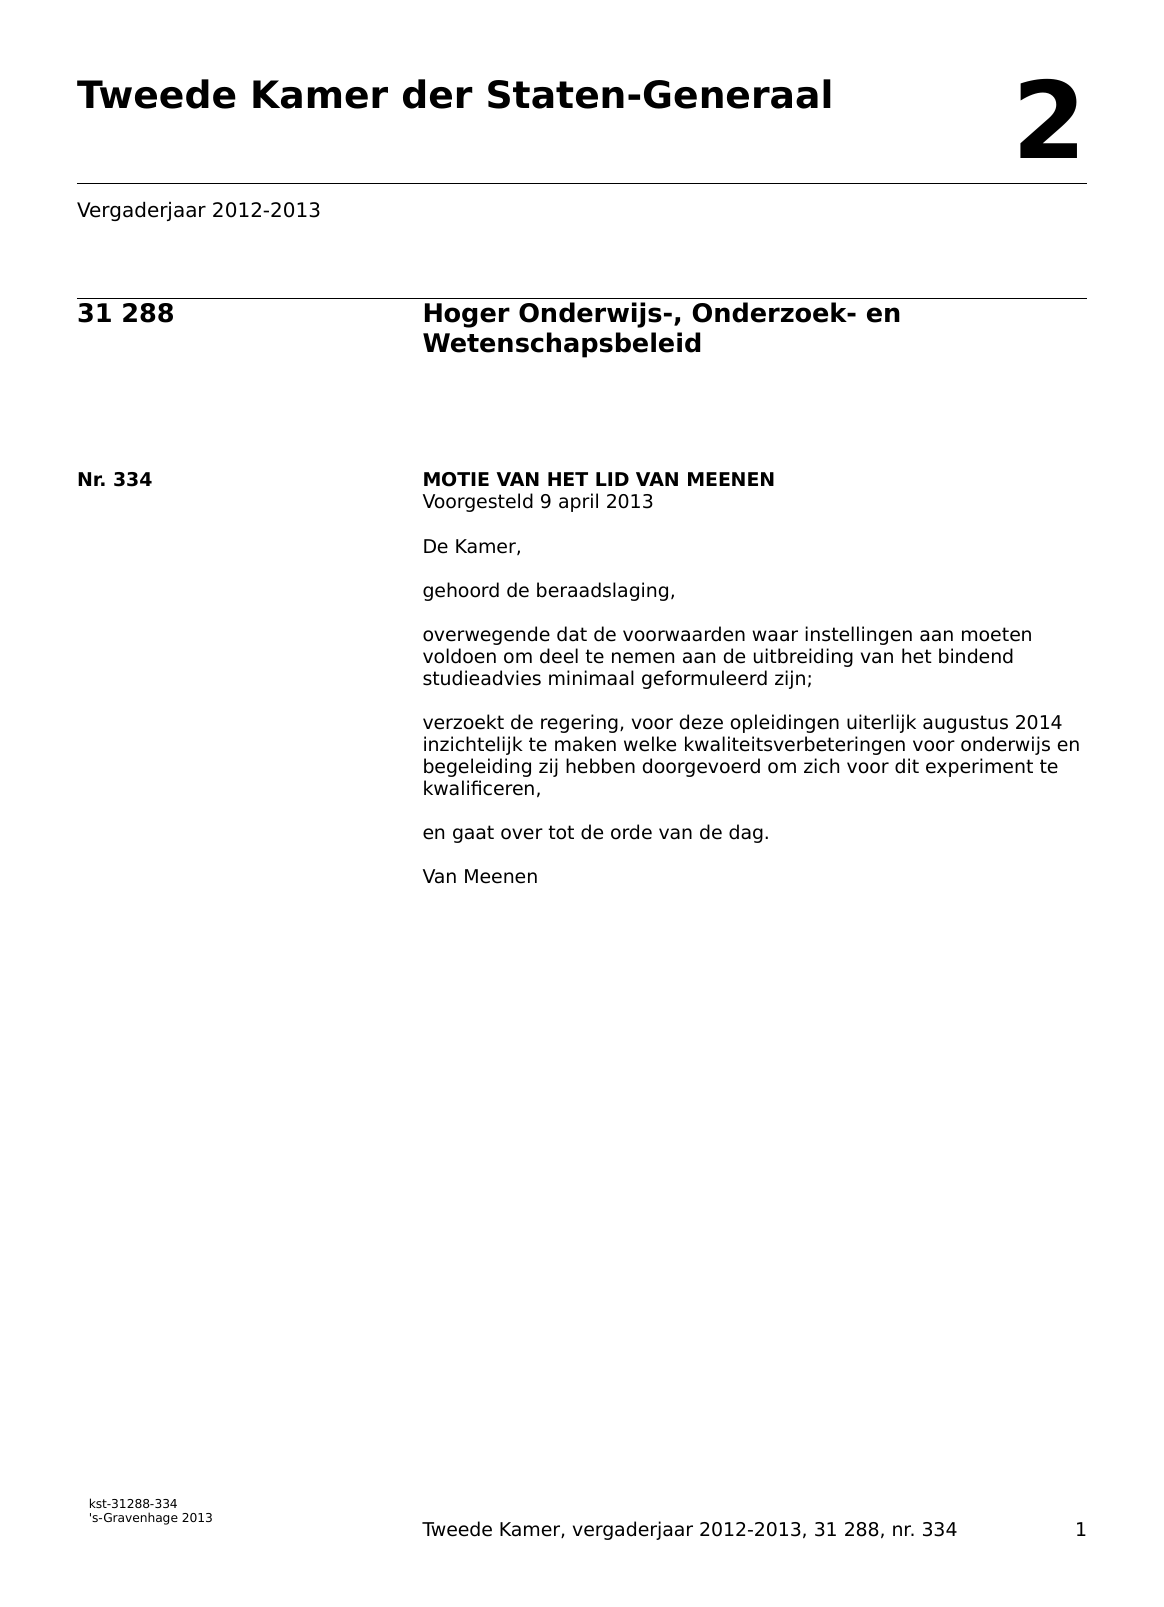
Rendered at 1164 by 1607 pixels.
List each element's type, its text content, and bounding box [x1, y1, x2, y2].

text 's-Gravenhage 2013 [88, 1511, 323, 1525]
text overwegende dat de voorwaarden waar instellingen aan moeten voldoen om deel te nemen aan de uitbreiding van het bindend studieadvies minimaal geformuleerd zijn; [422, 624, 1087, 690]
subtitle Nr. 334 MOTIE VAN HET LID VAN MEENEN [77, 469, 1087, 491]
text Voorgesteld 9 april 2013 [422, 491, 1087, 513]
text De Kamer, [422, 536, 1087, 557]
table_header 2 [886, 59, 1087, 183]
text kst-31288-334 [88, 1497, 323, 1511]
text en gaat over tot de orde van de dag. [422, 822, 1087, 844]
text Van Meenen [422, 866, 1087, 888]
text gehoord de beraadslaging, [422, 580, 1087, 602]
subtitle 31 288 Hoger Onderwijs-, Onderzoek- en Wetenschapsbeleid [77, 299, 1087, 358]
table_cell Vergaderjaar 2012-2013 [77, 184, 1087, 298]
text verzoekt de regering, voor deze opleidingen uiterlijk augustus 2014 inzichtelijk te maken welke kwaliteitsverbeteringen voor onderwijs en begeleiding zij hebben doorgevoerd om zich voor dit experiment te kwalificeren, [422, 712, 1087, 800]
table_header Tweede Kamer der Staten-Generaal [77, 59, 886, 183]
